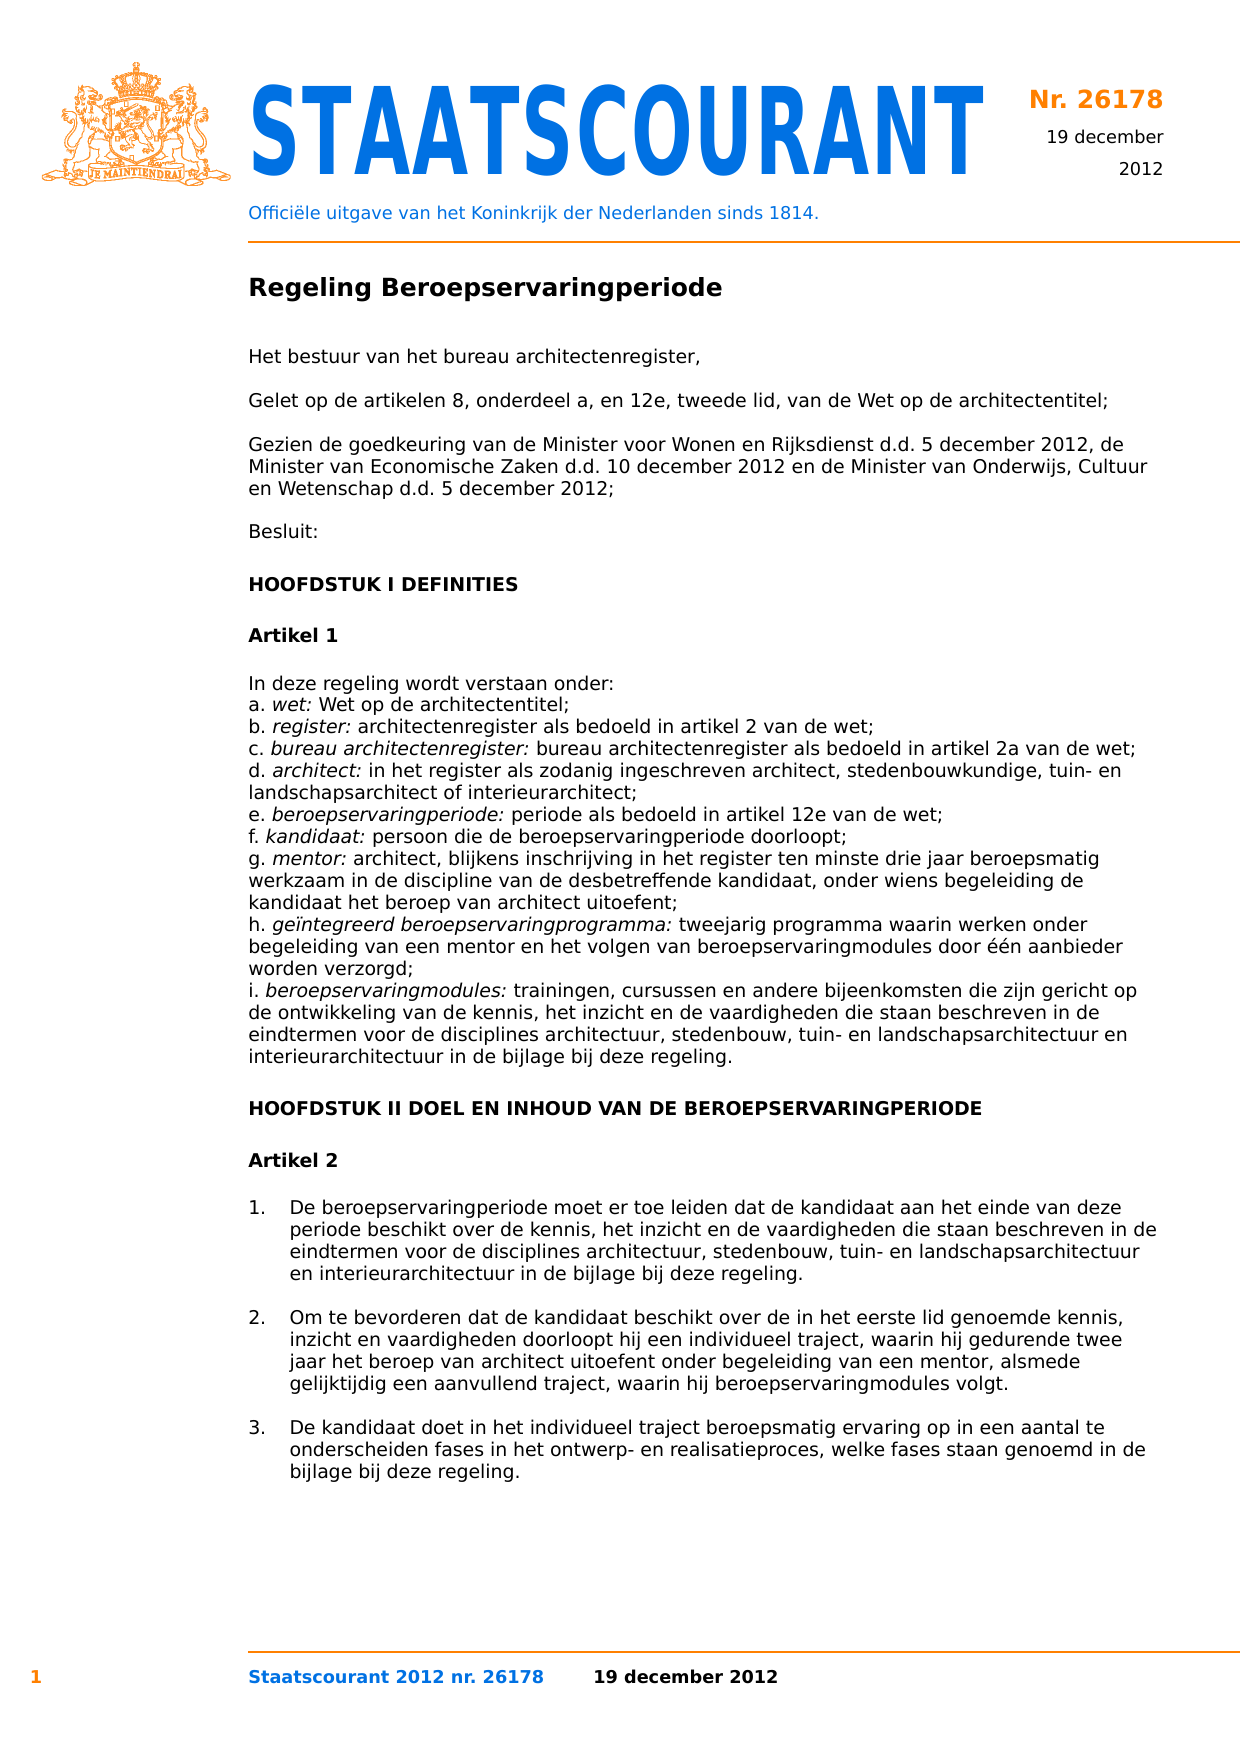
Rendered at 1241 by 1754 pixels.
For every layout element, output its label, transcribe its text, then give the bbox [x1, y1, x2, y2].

text e. beroepservaringperiode: periode als bedoeld in artikel 12e van de wet; [248, 804, 1163, 826]
table_header Nr. 26178 [998, 62, 1240, 121]
table_header STAATSCOURANT [248, 62, 998, 203]
picture [41, 62, 231, 186]
text Het bestuur van het bureau architectenregister, [248, 346, 1163, 368]
text Gelet op de artikelen 8, onderdeel a, en 12e, tweede lid, van de Wet op de architectentitel; [248, 390, 1163, 412]
subtitle Regeling Beroepservaringperiode [248, 273, 1163, 302]
text Gezien de goedkeuring van de Minister voor Wonen en Rijksdienst d.d. 5 december 2012, de Minister van Economische Zaken d.d. 10 december 2012 en de Minister van Onderwijs, Cultuur en Wetenschap d.d. 5 december 2012; [248, 434, 1163, 499]
table_cell 19 december [998, 121, 1240, 153]
subtitle Artikel 1 [248, 625, 1163, 647]
text 3. De kandidaat doet in het individueel traject beroepsmatig ervaring op in een aantal te onderscheiden fases in het ontwerp- en realisatieproces, welke fases staan genoemd in de bijlage bij deze regeling. [248, 1417, 1163, 1482]
text d. architect: in het register als zodanig ingeschreven architect, stedenbouwkundige, tuin- en landschapsarchitect of interieurarchitect; [248, 760, 1163, 804]
text i. beroepservaringmodules: trainingen, cursussen en andere bijeenkomsten die zijn gericht op de ontwikkeling van de kennis, het inzicht en de vaardigheden die staan beschreven in de eindtermen voor de disciplines architectuur, stedenbouw, tuin- en landschapsarchitectuur en interieurarchitectuur in de bijlage bij deze regeling. [248, 980, 1163, 1068]
text 2. Om te bevorderen dat de kandidaat beschikt over de in het eerste lid genoemde kennis, inzicht en vaardigheden doorloopt hij een individueel traject, waarin hij gedurende twee jaar het beroep van architect uitoefent onder begeleiding van een mentor, alsmede gelijktijdig een aanvullend traject, waarin hij beroepservaringmodules volgt. [248, 1307, 1163, 1395]
text a. wet: Wet op de architectentitel; [248, 694, 1163, 716]
table_cell 2012 [998, 153, 1240, 203]
subtitle Artikel 2 [248, 1150, 1163, 1172]
subtitle HOOFDSTUK II DOEL EN INHOUD VAN DE BEROEPSERVARINGPERIODE [248, 1098, 1163, 1120]
text h. geïntegreerd beroepservaringprogramma: tweejarig programma waarin werken onder begeleiding van een mentor en het volgen van beroepservaringmodules door één aanbieder worden verzorgd; [248, 914, 1163, 980]
table_header [25, 62, 248, 241]
text g. mentor: architect, blijkens inschrijving in het register ten minste drie jaar beroepsmatig werkzaam in de discipline van de desbetreffende kandidaat, onder wiens begeleiding de kandidaat het beroep van architect uitoefent; [248, 848, 1163, 914]
table_cell Officiële uitgave van het Koninkrijk der Nederlanden sinds 1814. [248, 203, 1240, 241]
text b. register: architectenregister als bedoeld in artikel 2 van de wet; [248, 716, 1163, 738]
text Besluit: [248, 521, 1163, 543]
text In deze regeling wordt verstaan onder: [248, 672, 1163, 694]
subtitle HOOFDSTUK I DEFINITIES [248, 573, 1163, 595]
text 1. De beroepservaringperiode moet er toe leiden dat de kandidaat aan het einde van deze periode beschikt over de kennis, het inzicht en de vaardigheden die staan beschreven in de eindtermen voor de disciplines architectuur, stedenbouw, tuin- en landschapsarchitectuur en interieurarchitectuur in de bijlage bij deze regeling. [248, 1197, 1163, 1285]
text f. kandidaat: persoon die de beroepservaringperiode doorloopt; [248, 826, 1163, 848]
text c. bureau architectenregister: bureau architectenregister als bedoeld in artikel 2a van de wet; [248, 738, 1163, 760]
